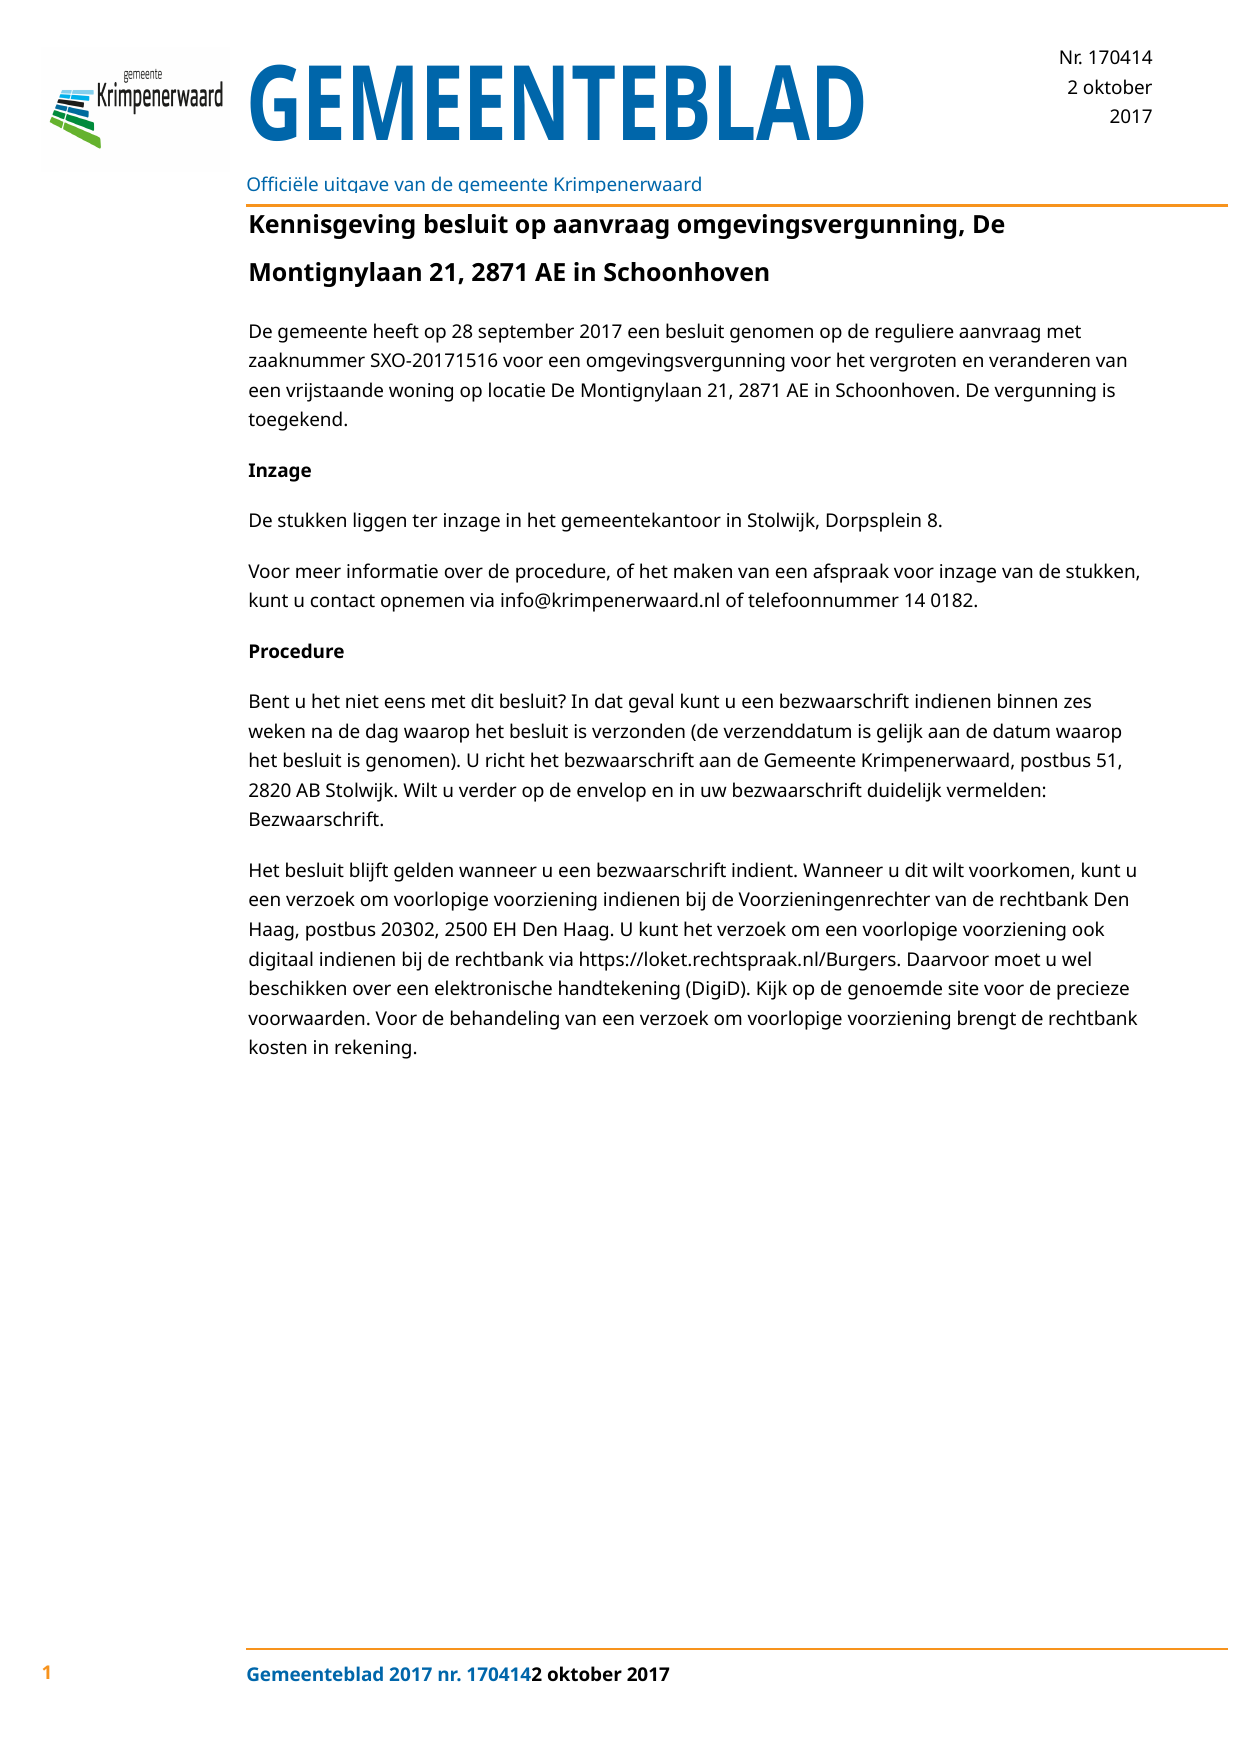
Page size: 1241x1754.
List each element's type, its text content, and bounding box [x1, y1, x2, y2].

text Inzage [248, 457, 1152, 483]
text Voor meer informatie over de procedure, of het maken van een afspraak voor inzage van de stukken, kunt u contact opnemen via info@krimpenerwaard.nl of telefoonnummer 14 0182. [248, 558, 1152, 613]
text De stukken liggen ter inzage in het gemeentekantoor in Stolwijk, Dorpsplein 8. [248, 507, 1152, 533]
text Procedure [248, 638, 1152, 664]
text De gemeente heeft op 28 september 2017 een besluit genomen op de reguliere aanvraag met zaaknummer SXO-20171516 voor een omgevingsvergunning voor het vergroten en veranderen van een vrijstaande woning op locatie De Montignylaan 21, 2871 AE in Schoonhoven. De vergunning is toegekend. [248, 318, 1152, 432]
text Kennisgeving besluit op aanvraag omgevingsvergunning, De Montignylaan 21, 2871 AE in Schoonhoven [248, 207, 1152, 288]
text Bent u het niet eens met dit besluit? In dat geval kunt u een bezwaarschrift indienen binnen zes weken na de dag waarop het besluit is verzonden (de verzenddatum is gelijk aan de datum waarop het besluit is genomen). U richt het bezwaarschrift aan de Gemeente Krimpenerwaard, postbus 51, 2820 AB Stolwijk. Wilt u verder op de envelop en in uw bezwaarschrift duidelijk vermelden: Bezwaarschrift. [248, 688, 1152, 832]
picture [41, 47, 231, 172]
text Het besluit blijft gelden wanneer u een bezwaarschrift indient. Wanneer u dit wilt voorkomen, kunt u een verzoek om voorlopige voorziening indienen bij de Voorzieningenrechter van de rechtbank Den Haag, postbus 20302, 2500 EH Den Haag. U kunt het verzoek om een voorlopige voorziening ook digitaal indienen bij de rechtbank via https://loket.rechtspraak.nl/Burgers. Daarvoor moet u wel beschikken over een elektronische handtekening (DigiD). Kijk op de genoemde site voor de precieze voorwaarden. Voor de behandeling van een verzoek om voorlopige voorziening brengt de rechtbank kosten in rekening. [248, 857, 1152, 1060]
